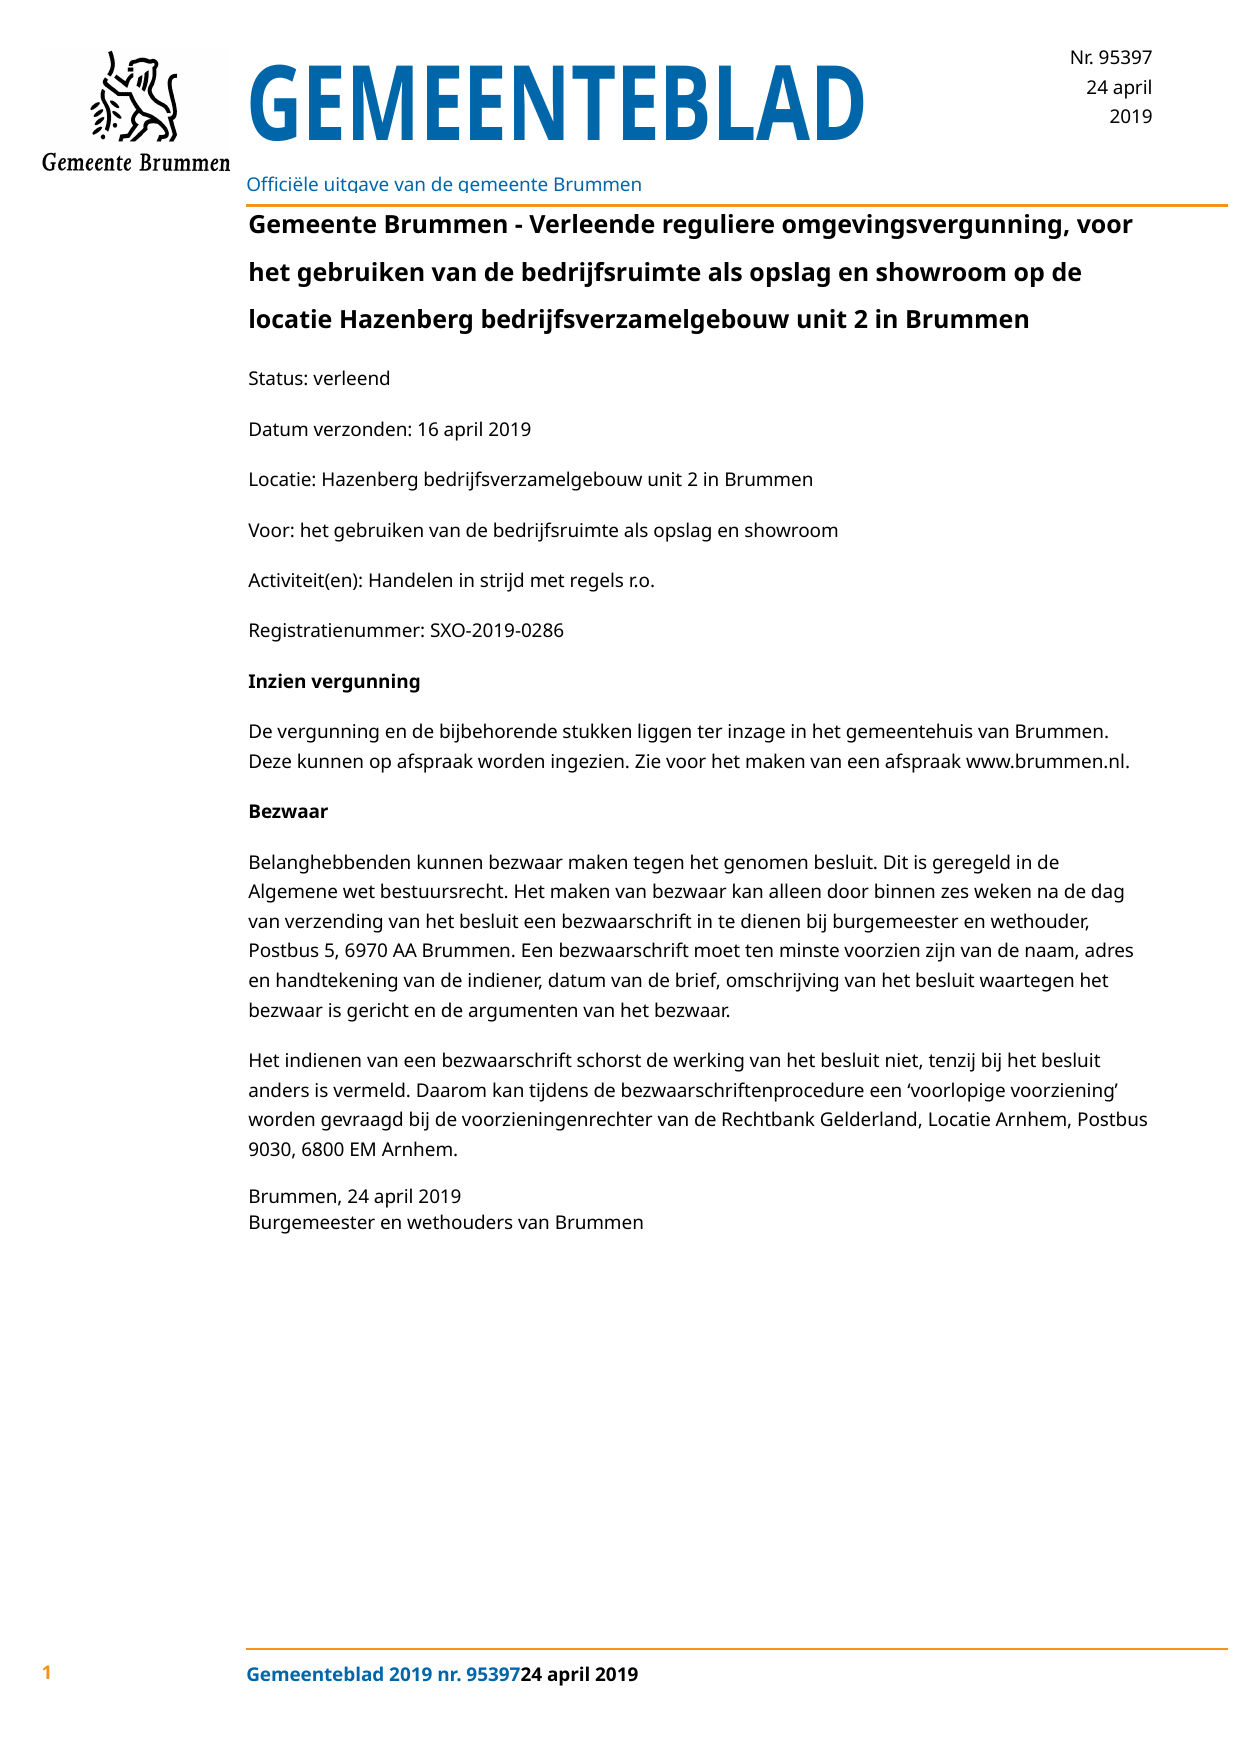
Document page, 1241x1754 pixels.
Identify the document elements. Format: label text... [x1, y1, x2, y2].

text Gemeente Brummen - Verleende reguliere omgevingsvergunning, voor het gebruiken van de bedrijfsruimte als opslag en showroom op de locatie Hazenberg bedrijfsverzamelgebouw unit 2 in Brummen [248, 207, 1152, 336]
text Belanghebbenden kunnen bezwaar maken tegen het genomen besluit. Dit is geregeld in de Algemene wet bestuursrecht. Het maken van bezwaar kan alleen door binnen zes weken na de dag van verzending van het besluit een bezwaarschrift in te dienen bij burgemeester en wethouder, Postbus 5, 6970 AA Brummen. Een bezwaarschrift moet ten minste voorzien zijn van de naam, adres en handtekening van de indiener, datum van de brief, omschrijving van het besluit waartegen het bezwaar is gericht en de argumenten van het bezwaar. [248, 849, 1152, 1022]
text Bezwaar [248, 798, 1152, 824]
text Registratienummer: SXO-2019-0286 [248, 618, 1152, 643]
text Inzien vergunning [248, 668, 1152, 694]
text Datum verzonden: 16 april 2019 [248, 416, 1152, 442]
text Voor: het gebruiken van de bedrijfsruimte als opslag en showroom [248, 517, 1152, 542]
text Activiteit(en): Handelen in strijd met regels r.o. [248, 567, 1152, 593]
text Burgemeester en wethouders van Brummen [248, 1209, 1152, 1235]
text Locatie: Hazenberg bedrijfsverzamelgebouw unit 2 in Brummen [248, 466, 1152, 492]
text Brummen, 24 april 2019 [248, 1184, 1152, 1209]
text Het indienen van een bezwaarschrift schorst de werking van het besluit niet, tenzij bij het besluit anders is vermeld. Daarom kan tijdens de bezwaarschriftenprocedure een ‘voorlopige voorziening’ worden gevraagd bij de voorzieningenrechter van de Rechtbank Gelderland, Locatie Arnhem, Postbus 9030, 6800 EM Arnhem. [248, 1047, 1152, 1162]
text Status: verleend [248, 366, 1152, 391]
picture [41, 47, 231, 172]
text De vergunning en de bijbehorende stukken liggen ter inzage in het gemeentehuis van Brummen. Deze kunnen op afspraak worden ingezien. Zie voor het maken van een afspraak www.brummen.nl. [248, 718, 1152, 774]
